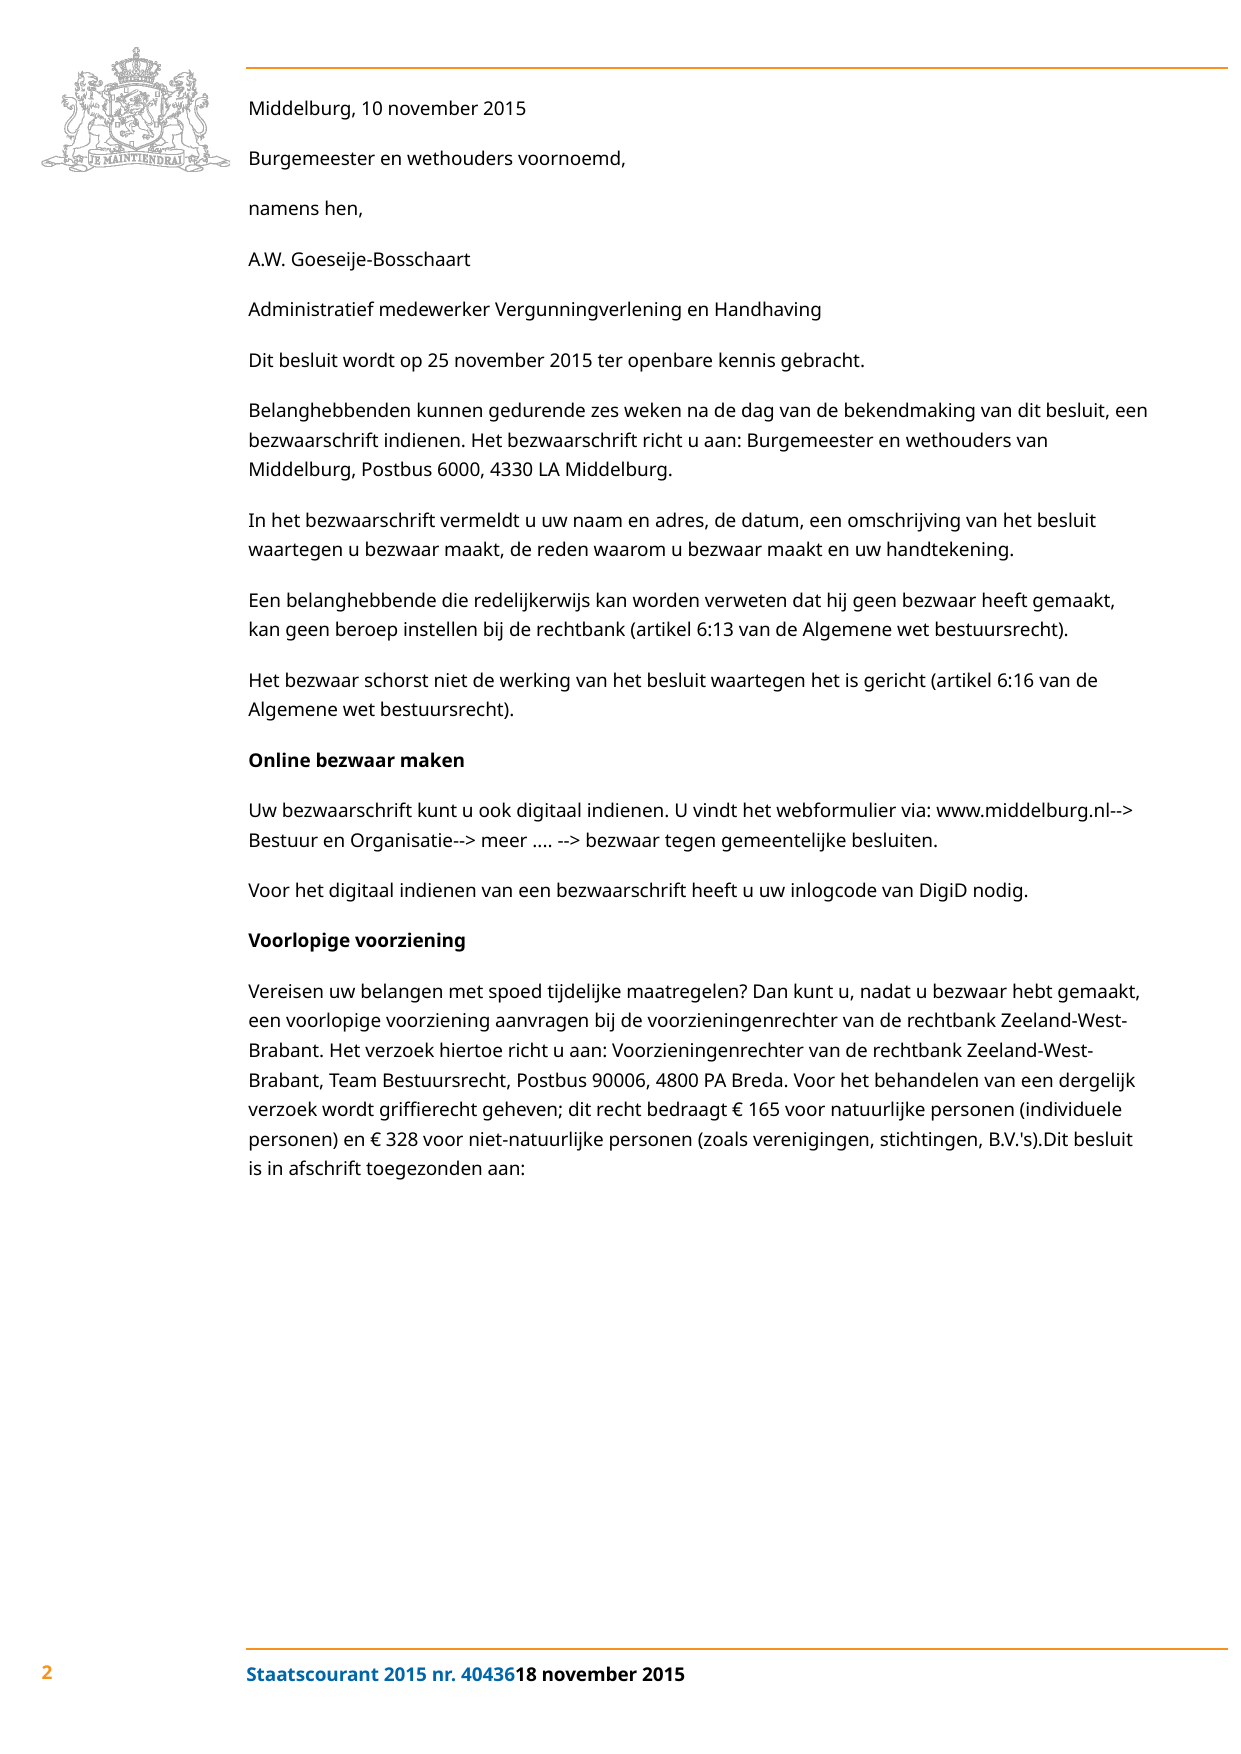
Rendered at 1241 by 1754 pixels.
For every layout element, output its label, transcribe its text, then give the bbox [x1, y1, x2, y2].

text Voor het digitaal indienen van een bezwaarschrift heeft u uw inlogcode van DigiD nodig. [248, 877, 1152, 903]
text namens hen, [248, 196, 1152, 221]
text Middelburg, 10 november 2015 [248, 95, 1152, 121]
text Een belanghebbende die redelijkerwijs kan worden verweten dat hij geen bezwaar heeft gemaakt, kan geen beroep instellen bij de rechtbank (artikel 6:13 van de Algemene wet bestuursrecht). [248, 587, 1152, 642]
text In het bezwaarschrift vermeldt u uw naam en adres, de datum, een omschrijving van het besluit waartegen u bezwaar maakt, de reden waarom u bezwaar maakt en uw handtekening. [248, 507, 1152, 562]
text Administratief medewerker Vergunningverlening en Handhaving [248, 296, 1152, 322]
text Online bezwaar maken [248, 747, 1152, 773]
text Belanghebbenden kunnen gedurende zes weken na de dag van de bekendmaking van dit besluit, een bezwaarschrift indienen. Het bezwaarschrift richt u aan: Burgemeester en wethouders van Middelburg, Postbus 6000, 4330 LA Middelburg. [248, 397, 1152, 482]
text Dit besluit wordt op 25 november 2015 ter openbare kennis gebracht. [248, 347, 1152, 373]
picture [41, 47, 231, 172]
text A.W. Goeseije-Bosschaart [248, 246, 1152, 272]
text Voorlopige voorziening [248, 928, 1152, 953]
text Vereisen uw belangen met spoed tijdelijke maatregelen? Dan kunt u, nadat u bezwaar hebt gemaakt, een voorlopige voorziening aanvragen bij de voorzieningenrechter van de rechtbank Zeeland-West-Brabant. Het verzoek hiertoe richt u aan: Voorzieningenrechter van de rechtbank Zeeland-West-Brabant, Team Bestuursrecht, Postbus 90006, 4800 PA Breda. Voor het behandelen van een dergelijk verzoek wordt griffierecht geheven; dit recht bedraagt € 165 voor natuurlijke personen (individuele personen) en € 328 voor niet-natuurlijke personen (zoals verenigingen, stichtingen, B.V.'s).Dit besluit is in afschrift toegezonden aan: [248, 978, 1152, 1181]
text Burgemeester en wethouders voornoemd, [248, 145, 1152, 171]
text Het bezwaar schorst niet de werking van het besluit waartegen het is gericht (artikel 6:16 van de Algemene wet bestuursrecht). [248, 667, 1152, 722]
text Uw bezwaarschrift kunt u ook digitaal indienen. U vindt het webformulier via: www.middelburg.nl--> Bestuur en Organisatie--> meer .... --> bezwaar tegen gemeentelijke besluiten. [248, 797, 1152, 853]
